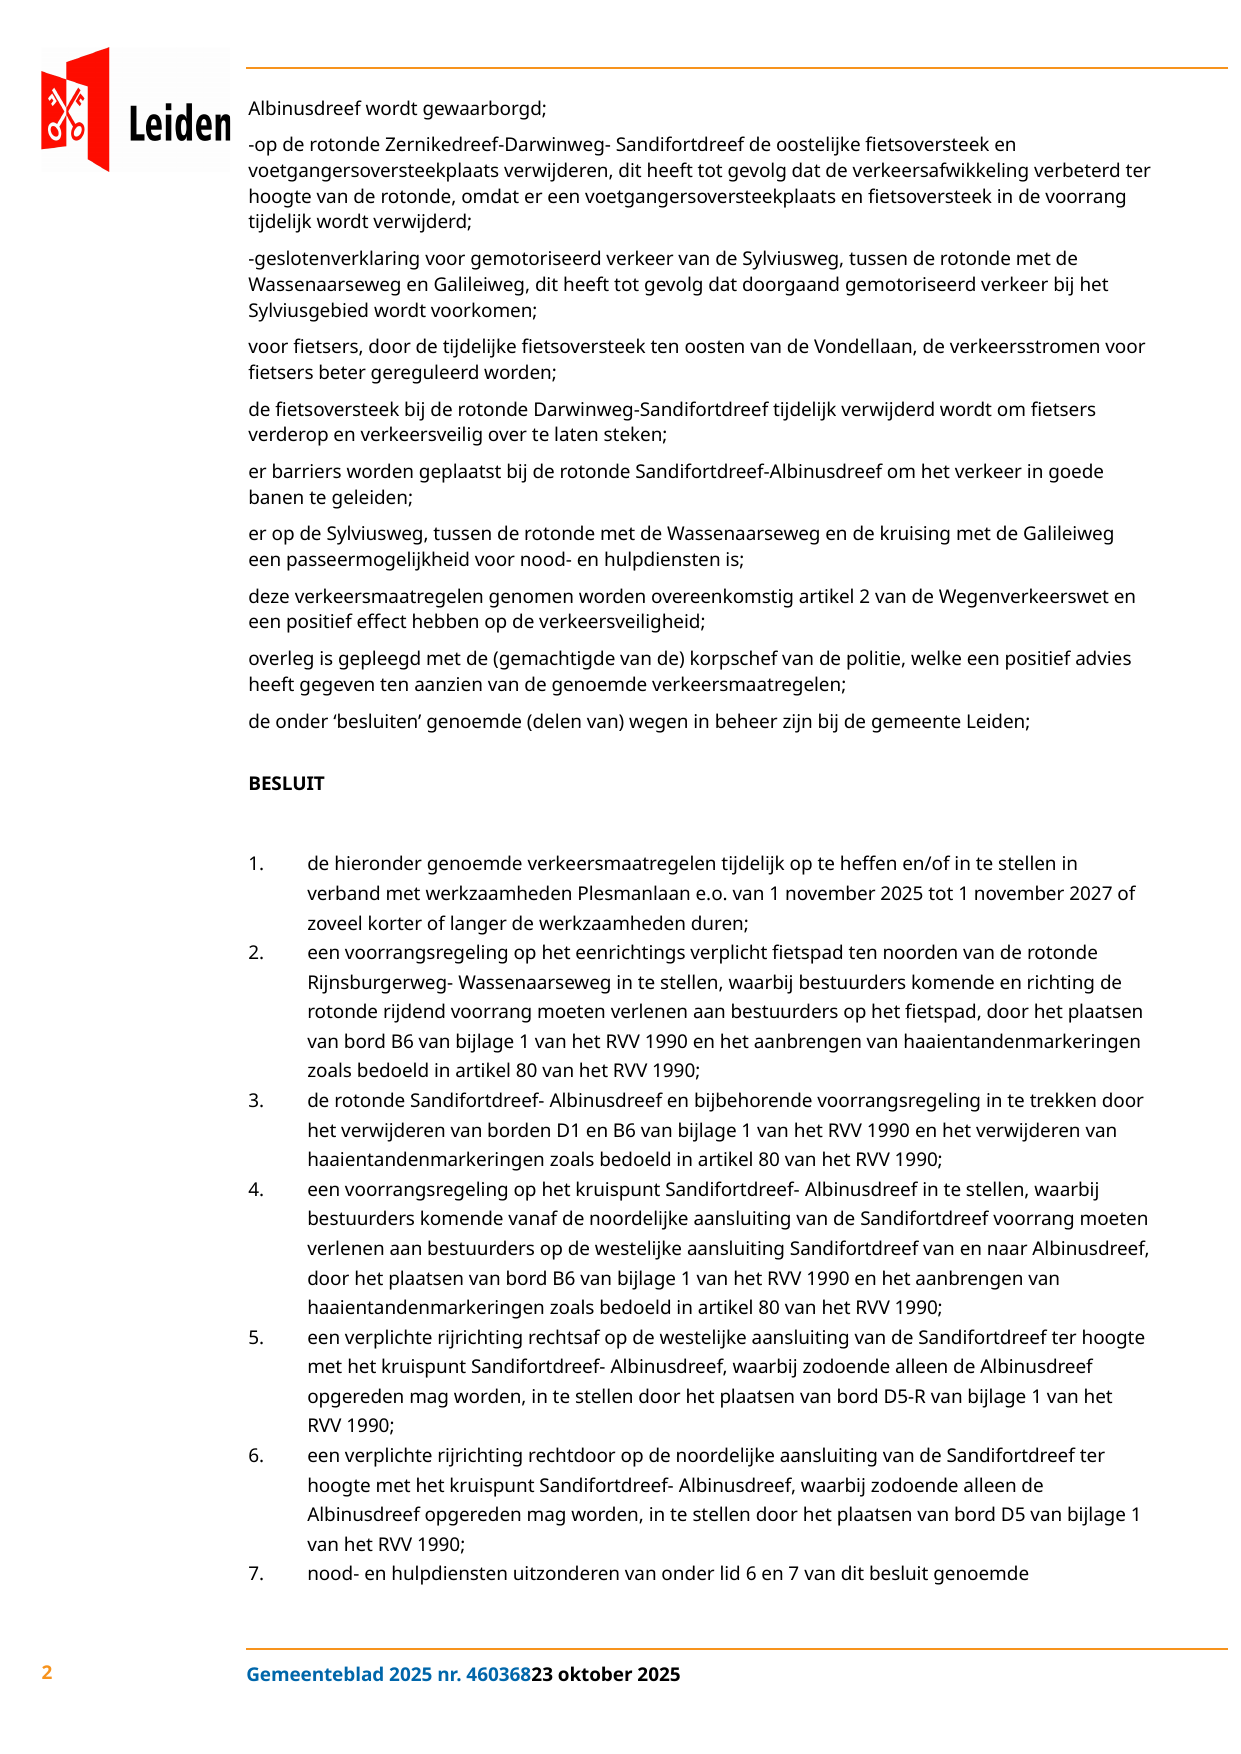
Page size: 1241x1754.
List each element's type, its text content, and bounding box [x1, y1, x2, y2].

text er op de Sylviusweg, tussen de rotonde met de Wassenaarseweg en de kruising met de Galileiweg een passeermogelijkheid voor nood- en hulpdiensten is; [248, 521, 1152, 572]
text deze verkeersmaatregelen genomen worden overeenkomstig artikel 2 van de Wegenverkeerswet en een positief effect hebben op de verkeersveiligheid; [248, 583, 1152, 634]
text voor fietsers, door de tijdelijke fietsoversteek ten oosten van de Vondellaan, de verkeersstromen voor fietsers beter gereguleerd worden; [248, 333, 1152, 385]
text de onder ‘besluiten’ genoemde (delen van) wegen in beheer zijn bij de gemeente Leiden; [248, 708, 1152, 733]
list een verplichte rijrichting rechtsaf op de westelijke aansluiting van de Sandifortdreef ter hoogte met het kruispunt Sandifortdreef- Albinusdreef, waarbij zodoende alleen de Albinusdreef opgereden mag worden, in te stellen door het plaatsen van bord D5-R van bijlage 1 van het RVV 1990; [248, 1324, 1152, 1438]
picture [41, 47, 231, 172]
text BESLUIT [248, 771, 1152, 796]
list een voorrangsregeling op het kruispunt Sandifortdreef- Albinusdreef in te stellen, waarbij bestuurders komende vanaf de noordelijke aansluiting van de Sandifortdreef voorrang moeten verlenen aan bestuurders op de westelijke aansluiting Sandifortdreef van en naar Albinusdreef, door het plaatsen van bord B6 van bijlage 1 van het RVV 1990 en het aanbrengen van haaientandenmarkeringen zoals bedoeld in artikel 80 van het RVV 1990; [248, 1176, 1152, 1320]
text -op de rotonde Zernikedreef-Darwinweg- Sandifortdreef de oostelijke fietsoversteek en voetgangersoversteekplaats verwijderen, dit heeft tot gevolg dat de verkeersafwikkeling verbeterd ter hoogte van de rotonde, omdat er een voetgangersoversteekplaats en fietsoversteek in de voorrang tijdelijk wordt verwijderd; [248, 131, 1152, 234]
list nood- en hulpdiensten uitzonderen van onder lid 6 en 7 van dit besluit genoemde [248, 1561, 1152, 1586]
text Albinusdreef wordt gewaarborgd; [248, 95, 1152, 121]
list een verplichte rijrichting rechtdoor op de noordelijke aansluiting van de Sandifortdreef ter hoogte met het kruispunt Sandifortdreef- Albinusdreef, waarbij zodoende alleen de Albinusdreef opgereden mag worden, in te stellen door het plaatsen van bord D5 van bijlage 1 van het RVV 1990; [248, 1442, 1152, 1557]
text er barriers worden geplaatst bij de rotonde Sandifortdreef-Albinusdreef om het verkeer in goede banen te geleiden; [248, 458, 1152, 510]
text overleg is gepleegd met de (gemachtigde van de) korpschef van de politie, welke een positief advies heeft gegeven ten aanzien van de genoemde verkeersmaatregelen; [248, 645, 1152, 697]
list de hieronder genoemde verkeersmaatregelen tijdelijk op te heffen en/of in te stellen in verband met werkzaamheden Plesmanlaan e.o. van 1 november 2025 tot 1 november 2027 of zoveel korter of langer de werkzaamheden duren; [248, 851, 1152, 935]
list een voorrangsregeling op het eenrichtings verplicht fietspad ten noorden van de rotonde Rijnsburgerweg- Wassenaarseweg in te stellen, waarbij bestuurders komende en richting de rotonde rijdend voorrang moeten verlenen aan bestuurders op het fietspad, door het plaatsen van bord B6 van bijlage 1 van het RVV 1990 en het aanbrengen van haaientandenmarkeringen zoals bedoeld in artikel 80 van het RVV 1990; [248, 939, 1152, 1083]
text -geslotenverklaring voor gemotoriseerd verkeer van de Sylviusweg, tussen de rotonde met de Wassenaarseweg en Galileiweg, dit heeft tot gevolg dat doorgaand gemotoriseerd verkeer bij het Sylviusgebied wordt voorkomen; [248, 245, 1152, 322]
text de fietsoversteek bij de rotonde Darwinweg-Sandifortdreef tijdelijk verwijderd wordt om fietsers verderop en verkeersveilig over te laten steken; [248, 396, 1152, 447]
list de rotonde Sandifortdreef- Albinusdreef en bijbehorende voorrangsregeling in te trekken door het verwijderen van borden D1 en B6 van bijlage 1 van het RVV 1990 en het verwijderen van haaientandenmarkeringen zoals bedoeld in artikel 80 van het RVV 1990; [248, 1087, 1152, 1172]
